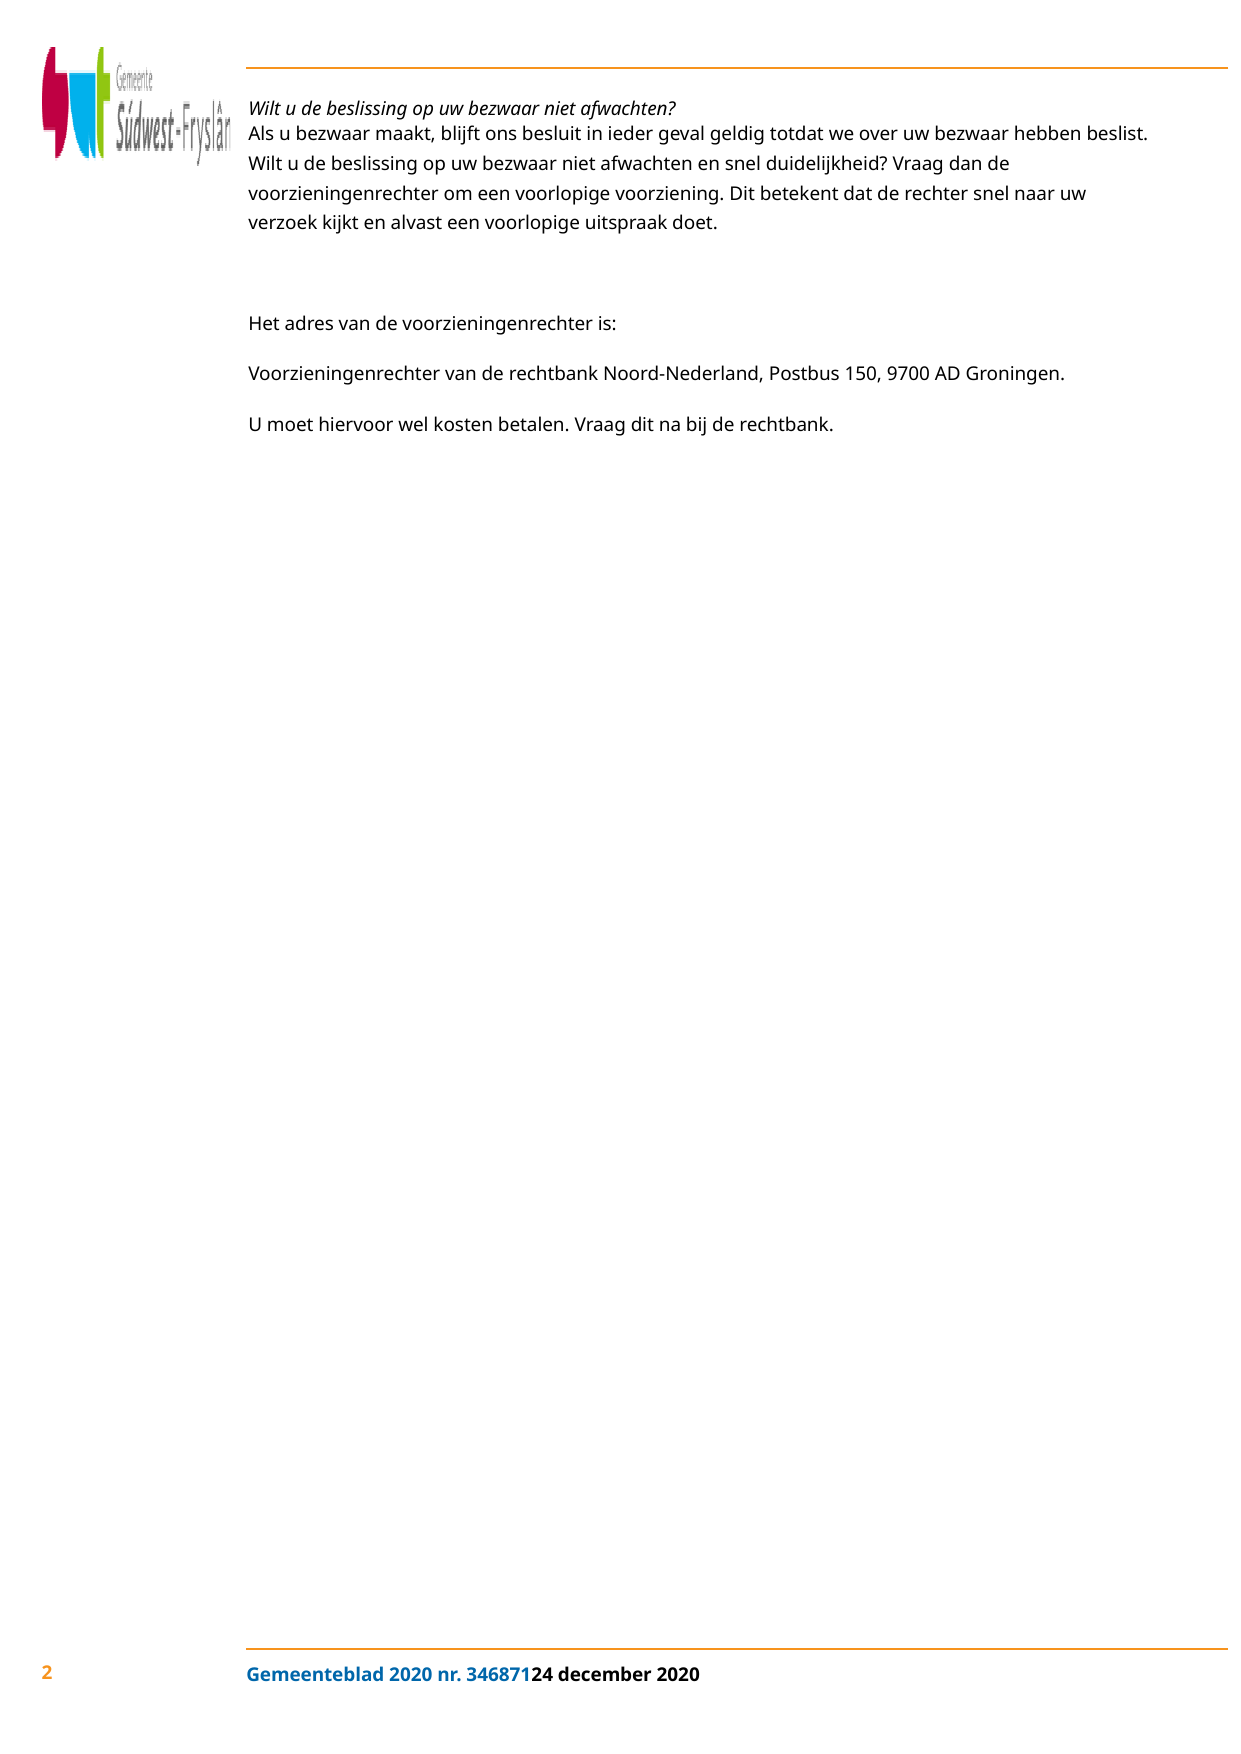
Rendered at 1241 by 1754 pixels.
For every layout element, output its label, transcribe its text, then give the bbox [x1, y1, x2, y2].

text U moet hiervoor wel kosten betalen. Vraag dit na bij de rechtbank. [248, 411, 1152, 437]
picture [41, 47, 231, 172]
text Het adres van de voorzieningenrechter is: [248, 310, 1152, 336]
text Als u bezwaar maakt, blijft ons besluit in ieder geval geldig totdat we over uw bezwaar hebben beslist. Wilt u de beslissing op uw bezwaar niet afwachten en snel duidelijkheid? Vraag dan de voorzieningenrechter om een voorlopige voorziening. Dit betekent dat de rechter snel naar uw verzoek kijkt en alvast een voorlopige uitspraak doet. [248, 121, 1152, 235]
text Wilt u de beslissing op uw bezwaar niet afwachten? [248, 95, 1152, 121]
text Voorzieningenrechter van de rechtbank Noord-Nederland, Postbus 150, 9700 AD Groningen. [248, 361, 1152, 386]
